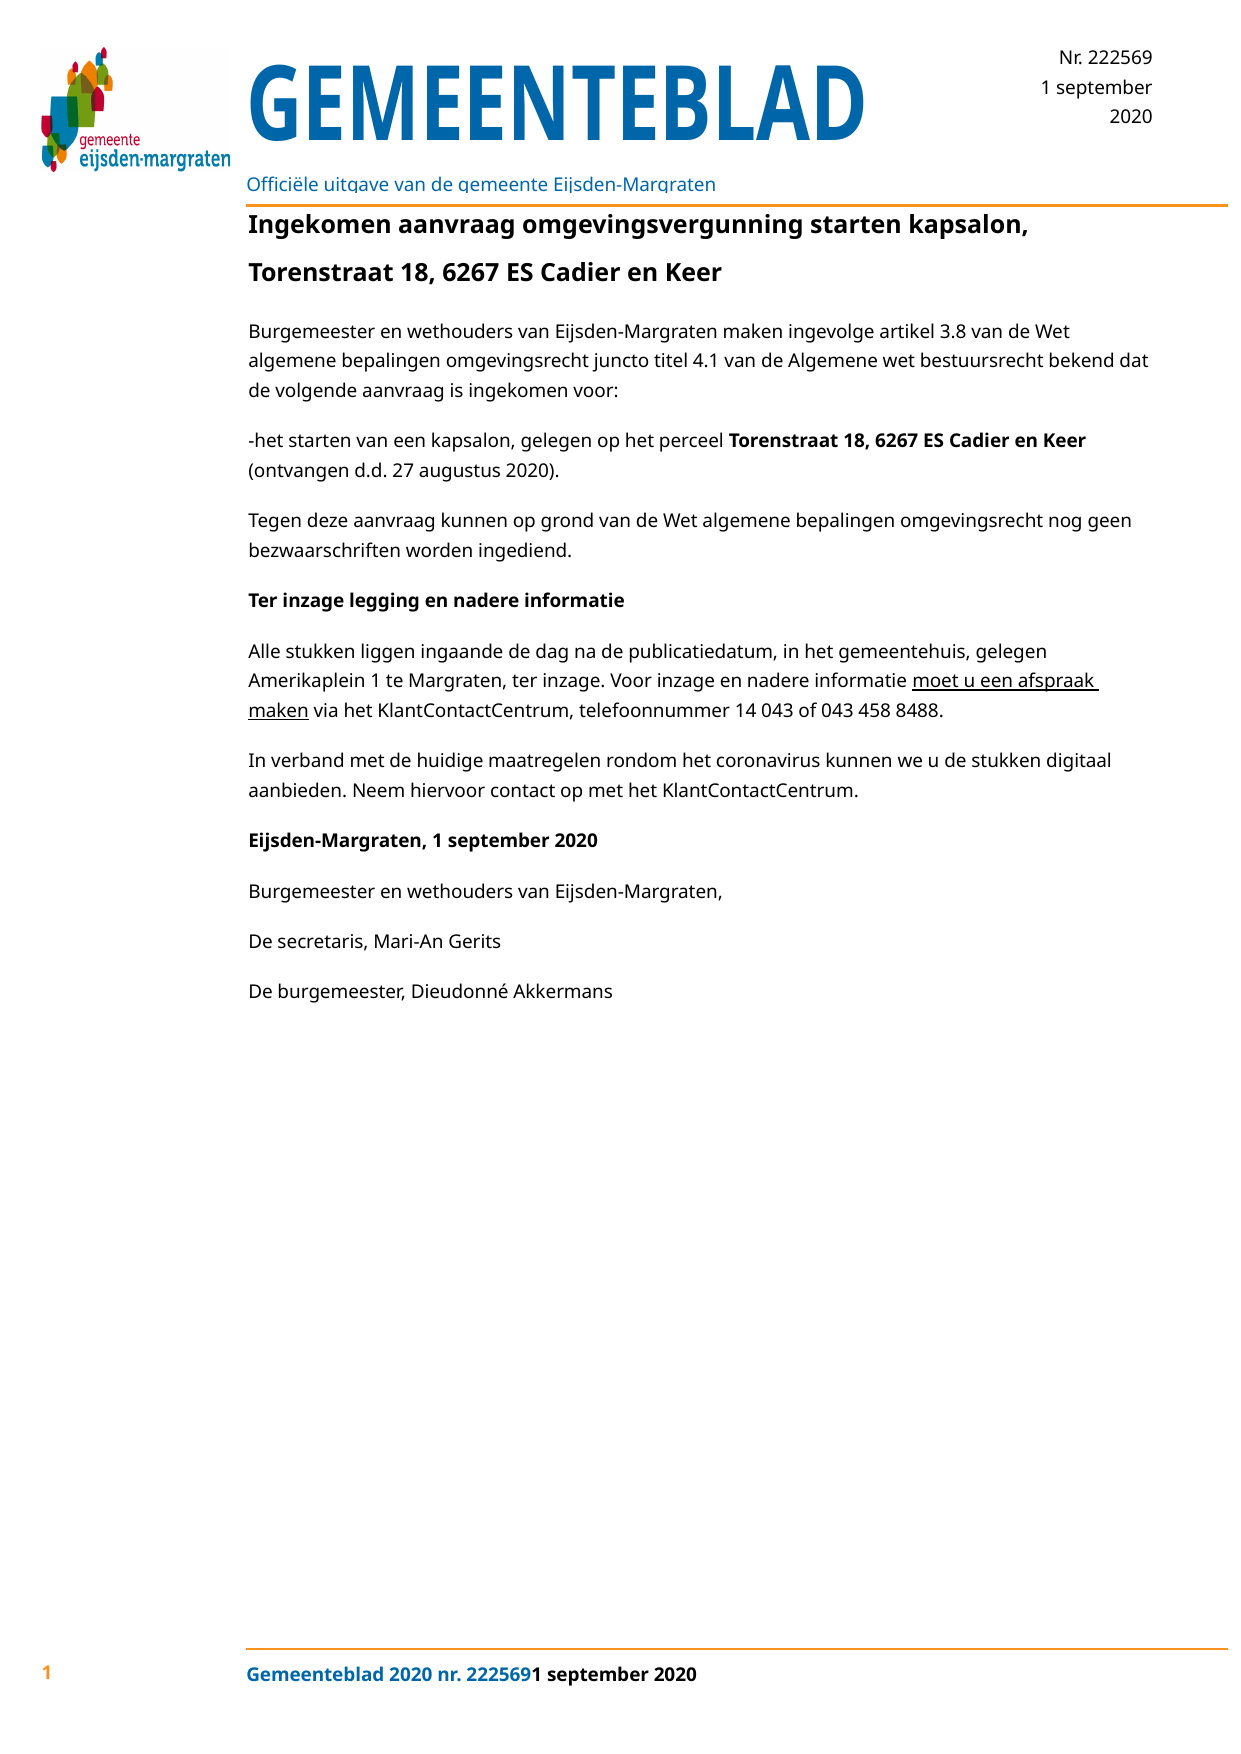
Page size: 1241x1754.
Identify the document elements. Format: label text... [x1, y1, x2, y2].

text Tegen deze aanvraag kunnen op grond van de Wet algemene bepalingen omgevingsrecht nog geen bezwaarschriften worden ingediend. [248, 507, 1152, 563]
text Burgemeester en wethouders van Eijsden-Margraten, [248, 878, 1152, 904]
text De burgemeester, Dieudonné Akkermans [248, 979, 1152, 1004]
text Burgemeester en wethouders van Eijsden-Margraten maken ingevolge artikel 3.8 van de Wet algemene bepalingen omgevingsrecht juncto titel 4.1 van de Algemene wet bestuursrecht bekend dat de volgende aanvraag is ingekomen voor: [248, 318, 1152, 403]
text Ter inzage legging en nadere informatie [248, 587, 1152, 613]
text In verband met de huidige maatregelen rondom het coronavirus kunnen we u de stukken digitaal aanbieden. Neem hiervoor contact op met het KlantContactCentrum. [248, 747, 1152, 803]
text -het starten van een kapsalon, gelegen op het perceel Torenstraat 18, 6267 ES Cadier en Keer (ontvangen d.d. 27 augustus 2020). [248, 427, 1152, 483]
text Eijsden-Margraten, 1 september 2020 [248, 827, 1152, 853]
text Ingekomen aanvraag omgevingsvergunning starten kapsalon, Torenstraat 18, 6267 ES Cadier en Keer [248, 207, 1152, 288]
text Alle stukken liggen ingaande de dag na de publicatiedatum, in het gemeentehuis, gelegen Amerikaplein 1 te Margraten, ter inzage. Voor inzage en nadere informatie moet u een afspraak maken via het KlantContactCentrum, telefoonnummer 14 043 of 043 458 8488. [248, 638, 1152, 723]
text De secretaris, Mari-An Gerits [248, 928, 1152, 954]
picture [41, 47, 231, 172]
